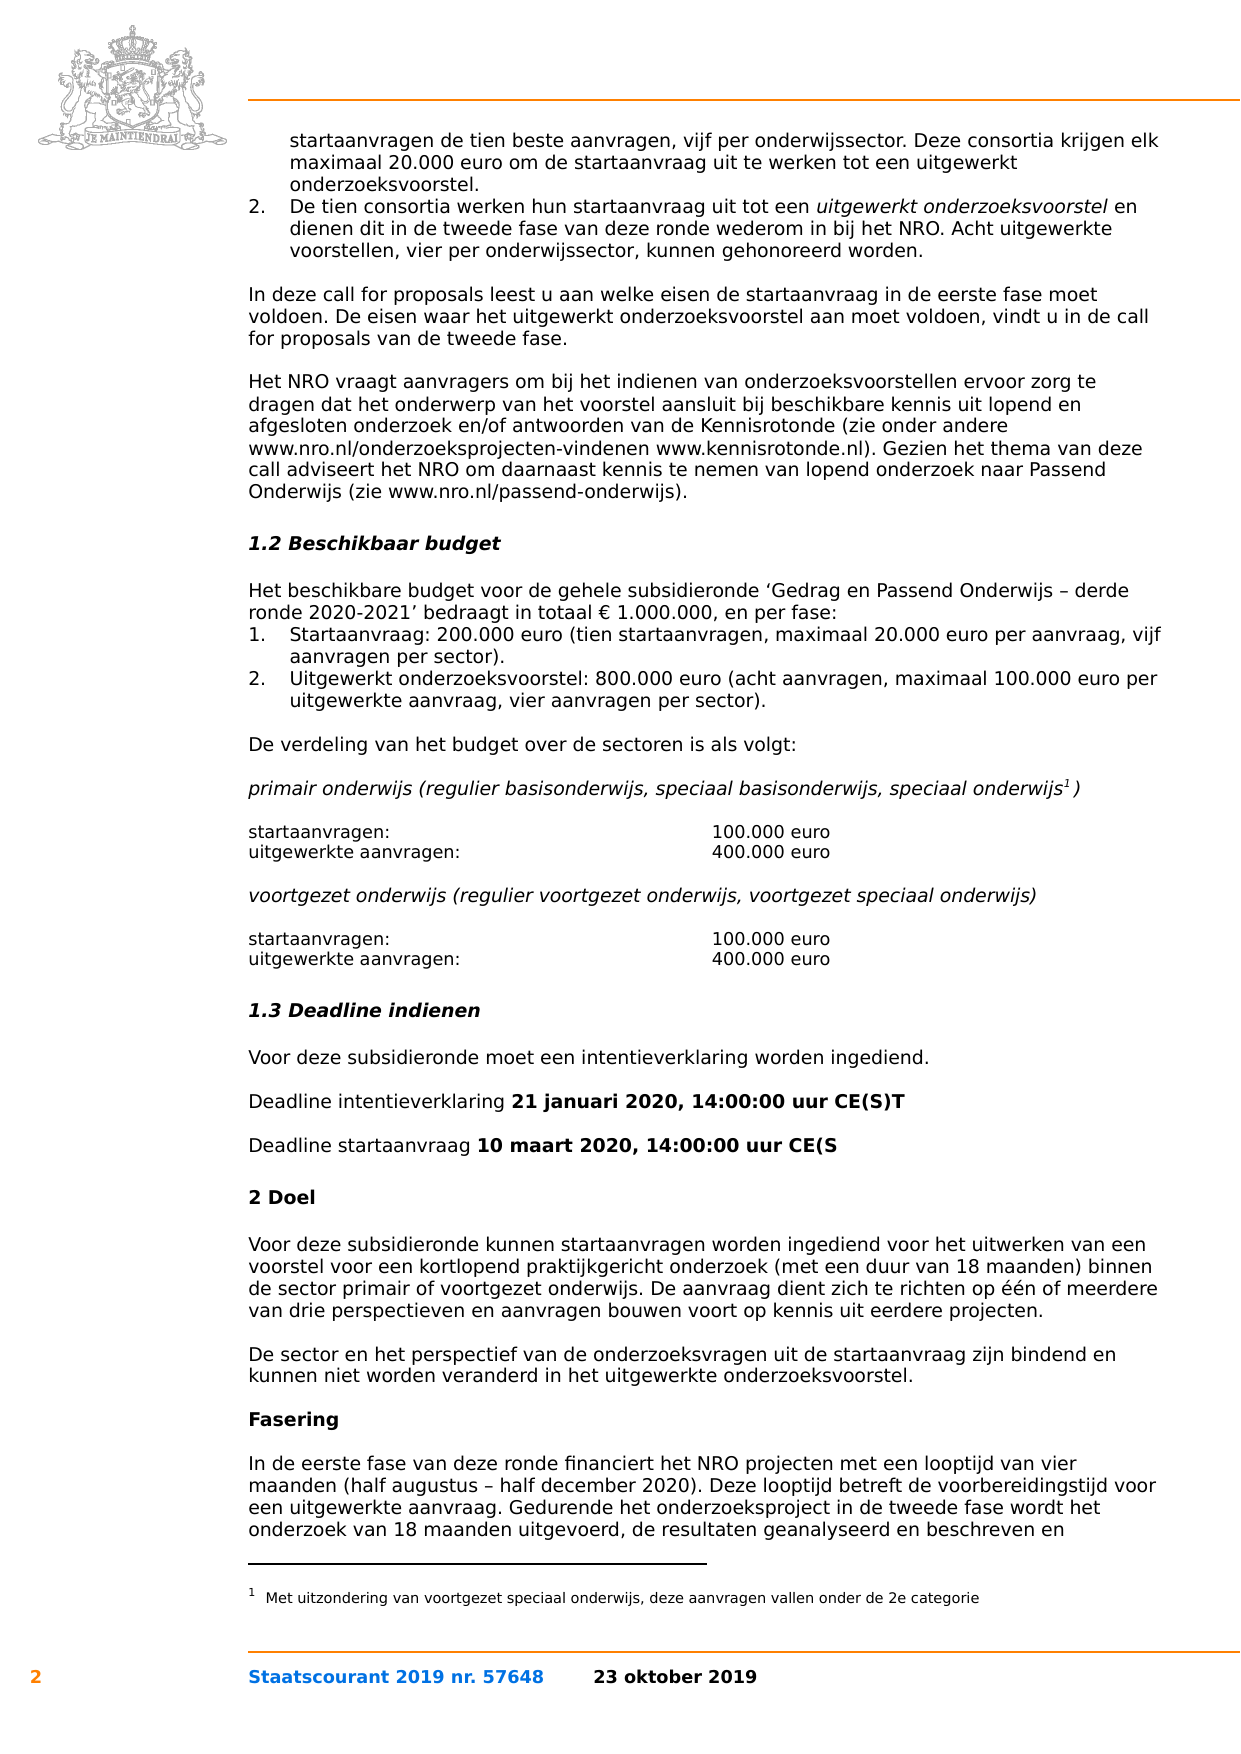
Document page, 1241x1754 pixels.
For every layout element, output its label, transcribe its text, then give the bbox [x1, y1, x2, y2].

text Het NRO vraagt aanvragers om bij het indienen van onderzoeksvoorstellen ervoor zorg te dragen dat het onderwerp van het voorstel aansluit bij beschikbare kennis uit lopend en afgesloten onderzoek en/of antwoorden van de Kennisrotonde (zie onder andere www.nro.nl/onderzoeksprojecten-vindenen www.kennisrotonde.nl). Gezien het thema van deze call adviseert het NRO om daarnaast kennis te nemen van lopend onderzoek naar Passend Onderwijs (zie www.nro.nl/passend-onderwijs). [248, 371, 1163, 503]
table_cell 400.000 euro [706, 843, 1163, 863]
text Met uitzondering van voortgezet speciaal onderwijs, deze aanvragen vallen onder de 2e categorie [248, 1586, 1163, 1608]
table_header 100.000 euro [706, 929, 1163, 949]
table_header startaanvragen: [248, 822, 706, 842]
text De sector en het perspectief van de onderzoeksvragen uit de startaanvraag zijn bindend en kunnen niet worden veranderd in het uitgewerkte onderzoeksvoorstel. [248, 1343, 1163, 1387]
text Deadline intentieverklaring 21 januari 2020, 14:00:00 uur CE(S)T [248, 1091, 1163, 1113]
text 1. Startaanvraag: 200.000 euro (tien startaanvragen, maximaal 20.000 euro per aanvraag, vijf aanvragen per sector). [248, 624, 1163, 668]
text Voor deze subsidieronde moet een intentieverklaring worden ingediend. [248, 1047, 1163, 1069]
table_header startaanvragen: [248, 929, 706, 949]
text De verdeling van het budget over de sectoren is als volgt: [248, 734, 1163, 756]
text In deze call for proposals leest u aan welke eisen de startaanvraag in de eerste fase moet voldoen. De eisen waar het uitgewerkt onderzoeksvoorstel aan moet voldoen, vindt u in de call for proposals van de tweede fase. [248, 284, 1163, 349]
table_cell uitgewerkte aanvragen: [248, 843, 706, 863]
text primair onderwijs (regulier basisonderwijs, speciaal basisonderwijs, speciaal onderwijs) [248, 778, 1163, 800]
text Voor deze subsidieronde kunnen startaanvragen worden ingediend voor het uitwerken van een voorstel voor een kortlopend praktijkgericht onderzoek (met een duur van 18 maanden) binnen de sector primair of voortgezet onderwijs. De aanvraag dient zich te richten op één of meerdere van drie perspectieven en aanvragen bouwen voort op kennis uit eerdere projecten. [248, 1234, 1163, 1322]
subtitle 2 Doel [248, 1187, 1163, 1209]
text In de eerste fase van deze ronde financiert het NRO projecten met een looptijd van vier maanden (half augustus – half december 2020). Deze looptijd betreft de voorbereidingstijd voor een uitgewerkte aanvraag. Gedurende het onderzoeksproject in de tweede fase wordt het onderzoek van 18 maanden uitgevoerd, de resultaten geanalyseerd en beschreven en [248, 1453, 1163, 1541]
table_header 100.000 euro [706, 822, 1163, 842]
text startaanvragen de tien beste aanvragen, vijf per onderwijssector. Deze consortia krijgen elk maximaal 20.000 euro om de startaanvraag uit te werken tot een uitgewerkt onderzoeksvoorstel. [248, 130, 1163, 196]
text 2. De tien consortia werken hun startaanvraag uit tot een uitgewerkt onderzoeksvoorstel en dienen dit in de tweede fase van deze ronde wederom in bij het NRO. Acht uitgewerkte voorstellen, vier per onderwijssector, kunnen gehonoreerd worden. [248, 196, 1163, 262]
picture [38, 25, 227, 150]
subtitle Fasering [248, 1409, 1163, 1431]
text Deadline startaanvraag 10 maart 2020, 14:00:00 uur CE(S [248, 1135, 1163, 1157]
text Het beschikbare budget voor de gehele subsidieronde ‘Gedrag en Passend Onderwijs – derde ronde 2020-2021’ bedraagt in totaal € 1.000.000, en per fase: [248, 580, 1163, 624]
table_cell 400.000 euro [706, 949, 1163, 970]
subtitle 1.2 Beschikbaar budget [248, 533, 1163, 555]
table_cell uitgewerkte aanvragen: [248, 949, 706, 970]
subtitle 1.3 Deadline indienen [248, 1000, 1163, 1022]
text 2. Uitgewerkt onderzoeksvoorstel: 800.000 euro (acht aanvragen, maximaal 100.000 euro per uitgewerkte aanvraag, vier aanvragen per sector). [248, 668, 1163, 712]
text voortgezet onderwijs (regulier voortgezet onderwijs, voortgezet speciaal onderwijs) [248, 885, 1163, 907]
